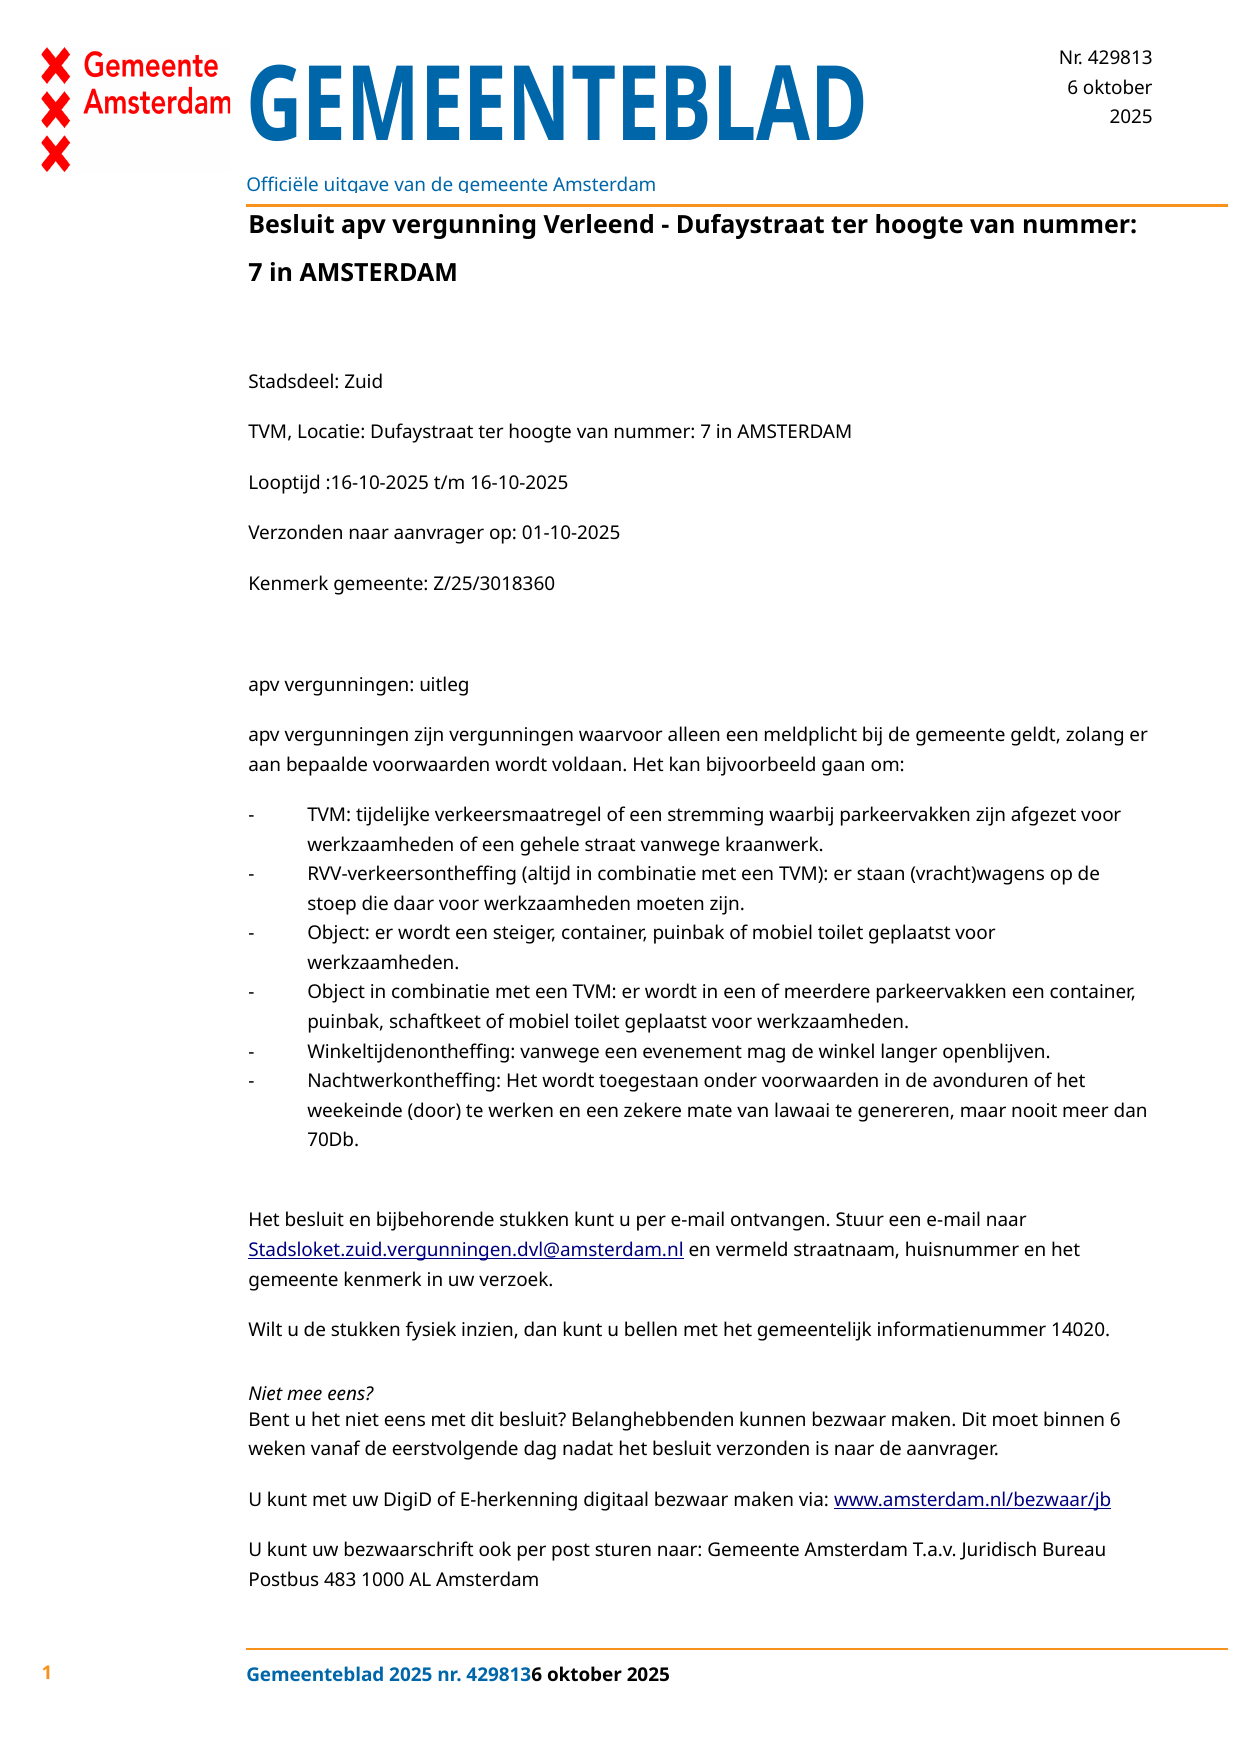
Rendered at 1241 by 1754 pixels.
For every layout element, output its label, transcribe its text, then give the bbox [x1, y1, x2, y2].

text TVM, Locatie: Dufaystraat ter hoogte van nummer: 7 in AMSTERDAM [248, 419, 1152, 444]
text U kunt uw bezwaarschrift ook per post sturen naar: Gemeente Amsterdam T.a.v. Juridisch Bureau Postbus 483 1000 AL Amsterdam [248, 1536, 1152, 1592]
list Object in combinatie met een TVM: er wordt in een of meerdere parkeervakken een container, puinbak, schaftkeet of mobiel toilet geplaatst voor werkzaamheden. [248, 979, 1152, 1034]
list Nachtwerkontheffing: Het wordt toegestaan onder voorwaarden in de avonduren of het weekeinde (door) te werken en een zekere mate van lawaai te genereren, maar nooit meer dan 70Db. [248, 1067, 1152, 1152]
list Object: er wordt een steiger, container, puinbak of mobiel toilet geplaatst voor werkzaamheden. [248, 919, 1152, 975]
text Wilt u de stukken fysiek inzien, dan kunt u bellen met het gemeentelijk informatienummer 14020. [248, 1316, 1152, 1342]
list RVV-verkeersontheffing (altijd in combinatie met een TVM): er staan (vracht)wagens op de stoep die daar voor werkzaamheden moeten zijn. [248, 860, 1152, 916]
text apv vergunningen: uitleg [248, 671, 1152, 697]
text U kunt met uw DigiD of E-herkenning digitaal bezwaar maken via: www.amsterdam.nl/bezwaar/jb [248, 1486, 1152, 1512]
text Het besluit en bijbehorende stukken kunt u per e-mail ontvangen. Stuur een e-mail naar Stadsloket.zuid.vergunningen.dvl@amsterdam.nl en vermeld straatnaam, huisnummer en het gemeente kenmerk in uw verzoek. [248, 1207, 1152, 1292]
picture [41, 47, 231, 172]
text Looptijd :16-10-2025 t/m 16-10-2025 [248, 469, 1152, 495]
list TVM: tijdelijke verkeersmaatregel of een stremming waarbij parkeervakken zijn afgezet voor werkzaamheden of een gehele straat vanwege kraanwerk. [248, 801, 1152, 857]
text Kenmerk gemeente: Z/25/3018360 [248, 570, 1152, 596]
text Besluit apv vergunning Verleend - Dufaystraat ter hoogte van nummer: 7 in AMSTERDAM [248, 207, 1152, 288]
list Winkeltijdenontheffing: vanwege een evenement mag de winkel langer openblijven. [248, 1038, 1152, 1064]
text apv vergunningen zijn vergunningen waarvoor alleen een meldplicht bij de gemeente geldt, zolang er aan bepaalde voorwaarden wordt voldaan. Het kan bijvoorbeeld gaan om: [248, 721, 1152, 777]
text Stadsdeel: Zuid [248, 368, 1152, 394]
text Bent u het niet eens met dit besluit? Belanghebbenden kunnen bezwaar maken. Dit moet binnen 6 weken vanaf de eerstvolgende dag nadat het besluit verzonden is naar de aanvrager. [248, 1406, 1152, 1461]
text Verzonden naar aanvrager op: 01-10-2025 [248, 519, 1152, 545]
text Niet mee eens? [248, 1380, 1152, 1406]
